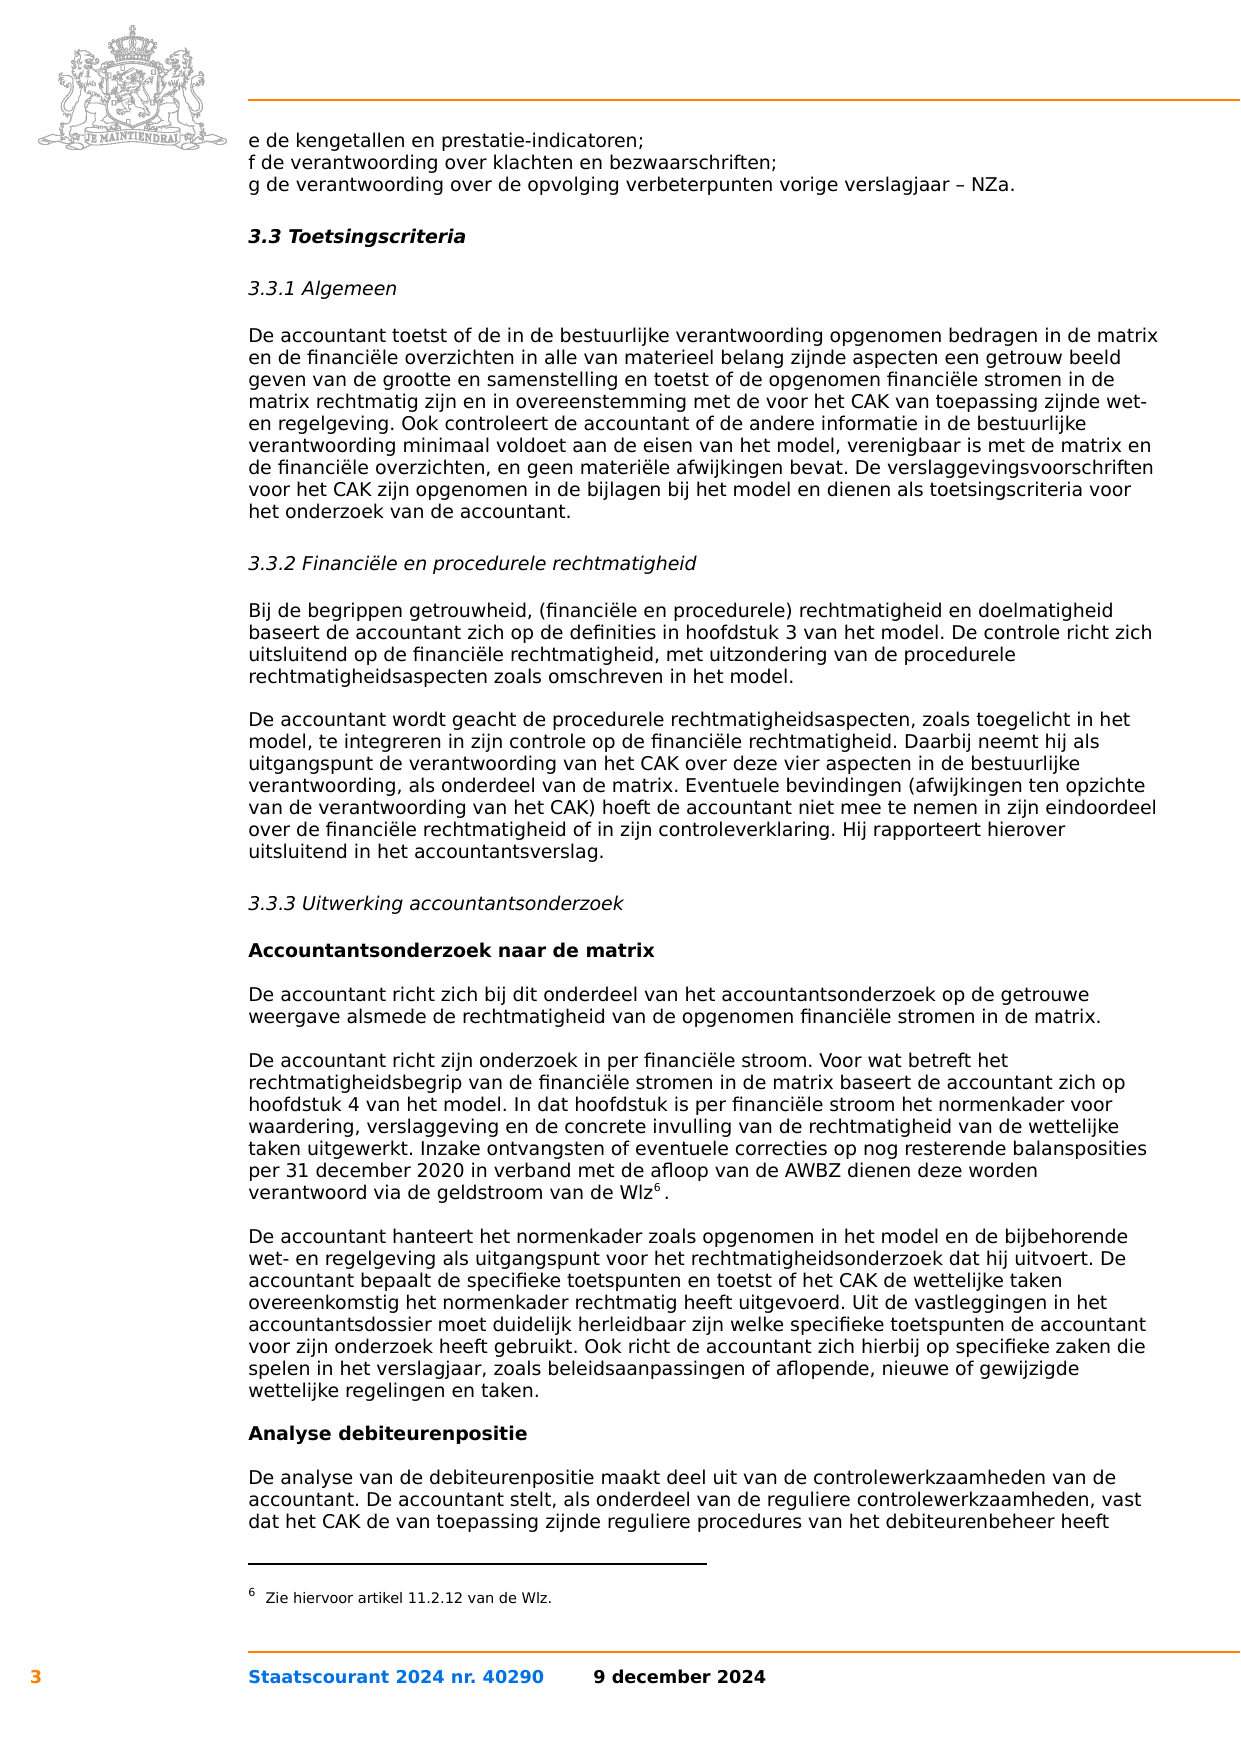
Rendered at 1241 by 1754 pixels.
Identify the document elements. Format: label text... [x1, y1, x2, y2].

subtitle 3.3 Toetsingscriteria [248, 226, 1163, 248]
text De accountant wordt geacht de procedurele rechtmatigheidsaspecten, zoals toegelicht in het model, te integreren in zijn controle op de financiële rechtmatigheid. Daarbij neemt hij als uitgangspunt de verantwoording van het CAK over deze vier aspecten in de bestuurlijke verantwoording, als onderdeel van de matrix. Eventuele bevindingen (afwijkingen ten opzichte van de verantwoording van het CAK) hoeft de accountant niet mee te nemen in zijn eindoordeel over de financiële rechtmatigheid of in zijn controleverklaring. Hij rapporteert hierover uitsluitend in het accountantsverslag. [248, 709, 1163, 863]
text De accountant hanteert het normenkader zoals opgenomen in het model en de bijbehorende wet- en regelgeving als uitgangspunt voor het rechtmatigheidsonderzoek dat hij uitvoert. De accountant bepaalt de specifieke toetspunten en toetst of het CAK de wettelijke taken overeenkomstig het normenkader rechtmatig heeft uitgevoerd. Uit de vastleggingen in het accountantsdossier moet duidelijk herleidbaar zijn welke specifieke toetspunten de accountant voor zijn onderzoek heeft gebruikt. Ook richt de accountant zich hierbij op specifieke zaken die spelen in het verslagjaar, zoals beleidsaanpassingen of aflopende, nieuwe of gewijzigde wettelijke regelingen en taken. [248, 1226, 1163, 1401]
picture [38, 25, 227, 150]
text De accountant toetst of de in de bestuurlijke verantwoording opgenomen bedragen in de matrix en de financiële overzichten in alle van materieel belang zijnde aspecten een getrouw beeld geven van de grootte en samenstelling en toetst of de opgenomen financiële stromen in de matrix rechtmatig zijn en in overeenstemming met de voor het CAK van toepassing zijnde wet- en regelgeving. Ook controleert de accountant of de andere informatie in de bestuurlijke verantwoording minimaal voldoet aan de eisen van het model, verenigbaar is met de matrix en de financiële overzichten, en geen materiële afwijkingen bevat. De verslaggevingsvoorschriften voor het CAK zijn opgenomen in de bijlagen bij het model en dienen als toetsingscriteria voor het onderzoek van de accountant. [248, 325, 1163, 523]
subtitle Analyse debiteurenpositie [248, 1423, 1163, 1445]
text De analyse van de debiteurenpositie maakt deel uit van de controlewerkzaamheden van de accountant. De accountant stelt, als onderdeel van de reguliere controlewerkzaamheden, vast dat het CAK de van toepassing zijnde reguliere procedures van het debiteurenbeheer heeft [248, 1467, 1163, 1533]
text g de verantwoording over de opvolging verbeterpunten vorige verslagjaar – NZa. [248, 174, 1163, 196]
subtitle Accountantsonderzoek naar de matrix [248, 940, 1163, 962]
text Bij de begrippen getrouwheid, (financiële en procedurele) rechtmatigheid en doelmatigheid baseert de accountant zich op de definities in hoofdstuk 3 van het model. De controle richt zich uitsluitend op de financiële rechtmatigheid, met uitzondering van de procedurele rechtmatigheidsaspecten zoals omschreven in het model. [248, 599, 1163, 687]
text De accountant richt zijn onderzoek in per financiële stroom. Voor wat betreft het rechtmatigheidsbegrip van de financiële stromen in de matrix baseert de accountant zich op hoofdstuk 4 van het model. In dat hoofdstuk is per financiële stroom het normenkader voor waardering, verslaggeving en de concrete invulling van de rechtmatigheid van de wettelijke taken uitgewerkt. Inzake ontvangsten of eventuele correcties op nog resterende balansposities per 31 december 2020 in verband met de afloop van de AWBZ dienen deze worden verantwoord via de geldstroom van de Wlz. [248, 1050, 1163, 1204]
text f de verantwoording over klachten en bezwaarschriften; [248, 152, 1163, 174]
text e de kengetallen en prestatie-indicatoren; [248, 130, 1163, 152]
text Zie hiervoor artikel 11.2.12 van de Wlz. [248, 1586, 1163, 1608]
text De accountant richt zich bij dit onderdeel van het accountantsonderzoek op de getrouwe weergave alsmede de rechtmatigheid van de opgenomen financiële stromen in de matrix. [248, 984, 1163, 1028]
subtitle 3.3.3 Uitwerking accountantsonderzoek [248, 893, 1163, 915]
subtitle 3.3.2 Financiële en procedurele rechtmatigheid [248, 553, 1163, 574]
subtitle 3.3.1 Algemeen [248, 278, 1163, 300]
